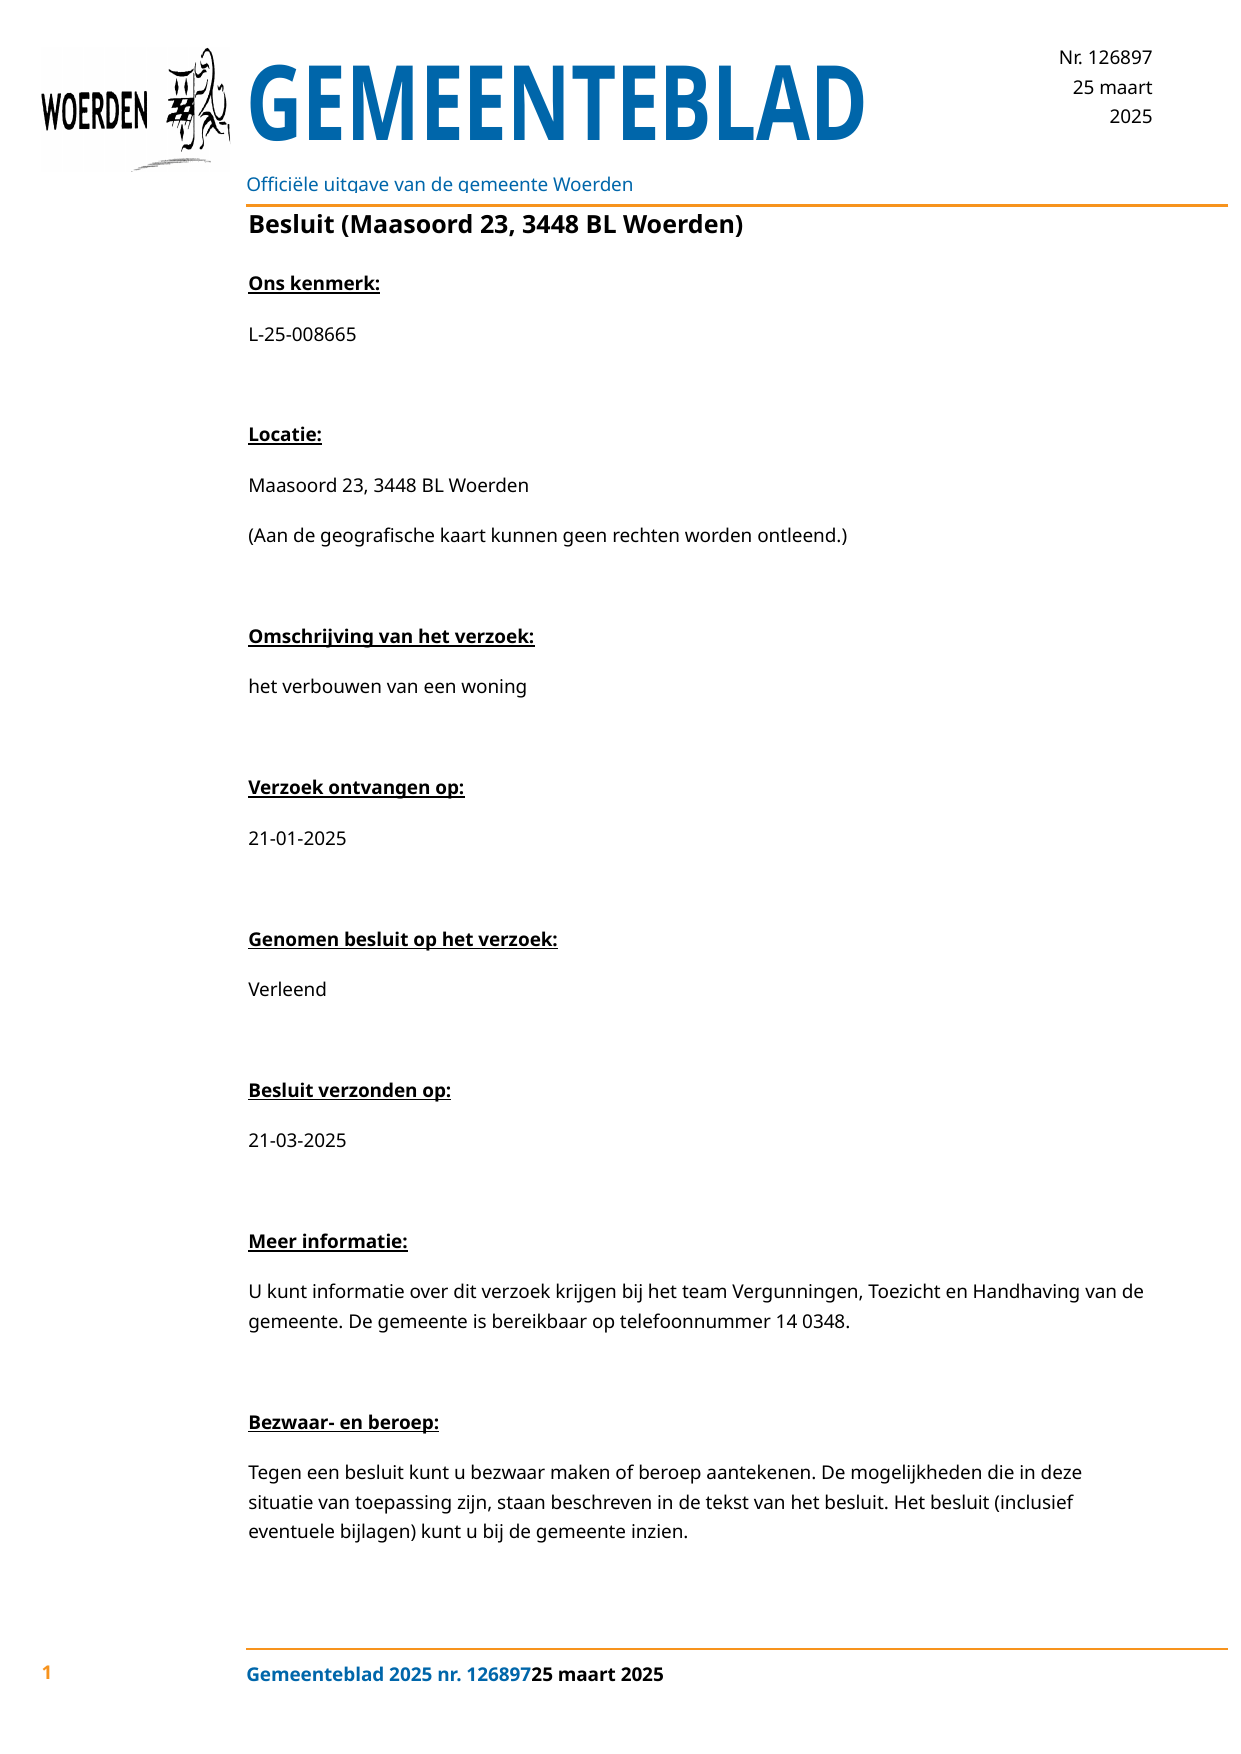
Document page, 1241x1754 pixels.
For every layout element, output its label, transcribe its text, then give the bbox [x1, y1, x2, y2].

picture [41, 47, 231, 172]
text Besluit (Maasoord 23, 3448 BL Woerden) [248, 207, 1152, 241]
text Meer informatie: [248, 1228, 1152, 1254]
text Maasoord 23, 3448 BL Woerden [248, 472, 1152, 498]
text Omschrijving van het verzoek: [248, 623, 1152, 649]
text het verbouwen van een woning [248, 674, 1152, 699]
text L-25-008665 [248, 321, 1152, 346]
text Bezwaar- en beroep: [248, 1409, 1152, 1435]
text Ons kenmerk: [248, 270, 1152, 296]
text Verleend [248, 976, 1152, 1002]
text Besluit verzonden op: [248, 1077, 1152, 1103]
text Locatie: [248, 422, 1152, 447]
text Genomen besluit op het verzoek: [248, 926, 1152, 951]
text Tegen een besluit kunt u bezwaar maken of beroep aantekenen. De mogelijkheden die in deze situatie van toepassing zijn, staan beschreven in de tekst van het besluit. Het besluit (inclusief eventuele bijlagen) kunt u bij de gemeente inzien. [248, 1459, 1152, 1544]
text 21-03-2025 [248, 1127, 1152, 1153]
text Verzoek ontvangen op: [248, 774, 1152, 800]
text (Aan de geografische kaart kunnen geen rechten worden ontleend.) [248, 522, 1152, 548]
text 21-01-2025 [248, 825, 1152, 851]
text U kunt informatie over dit verzoek krijgen bij het team Vergunningen, Toezicht en Handhaving van de gemeente. De gemeente is bereikbaar op telefoonnummer 14 0348. [248, 1279, 1152, 1334]
